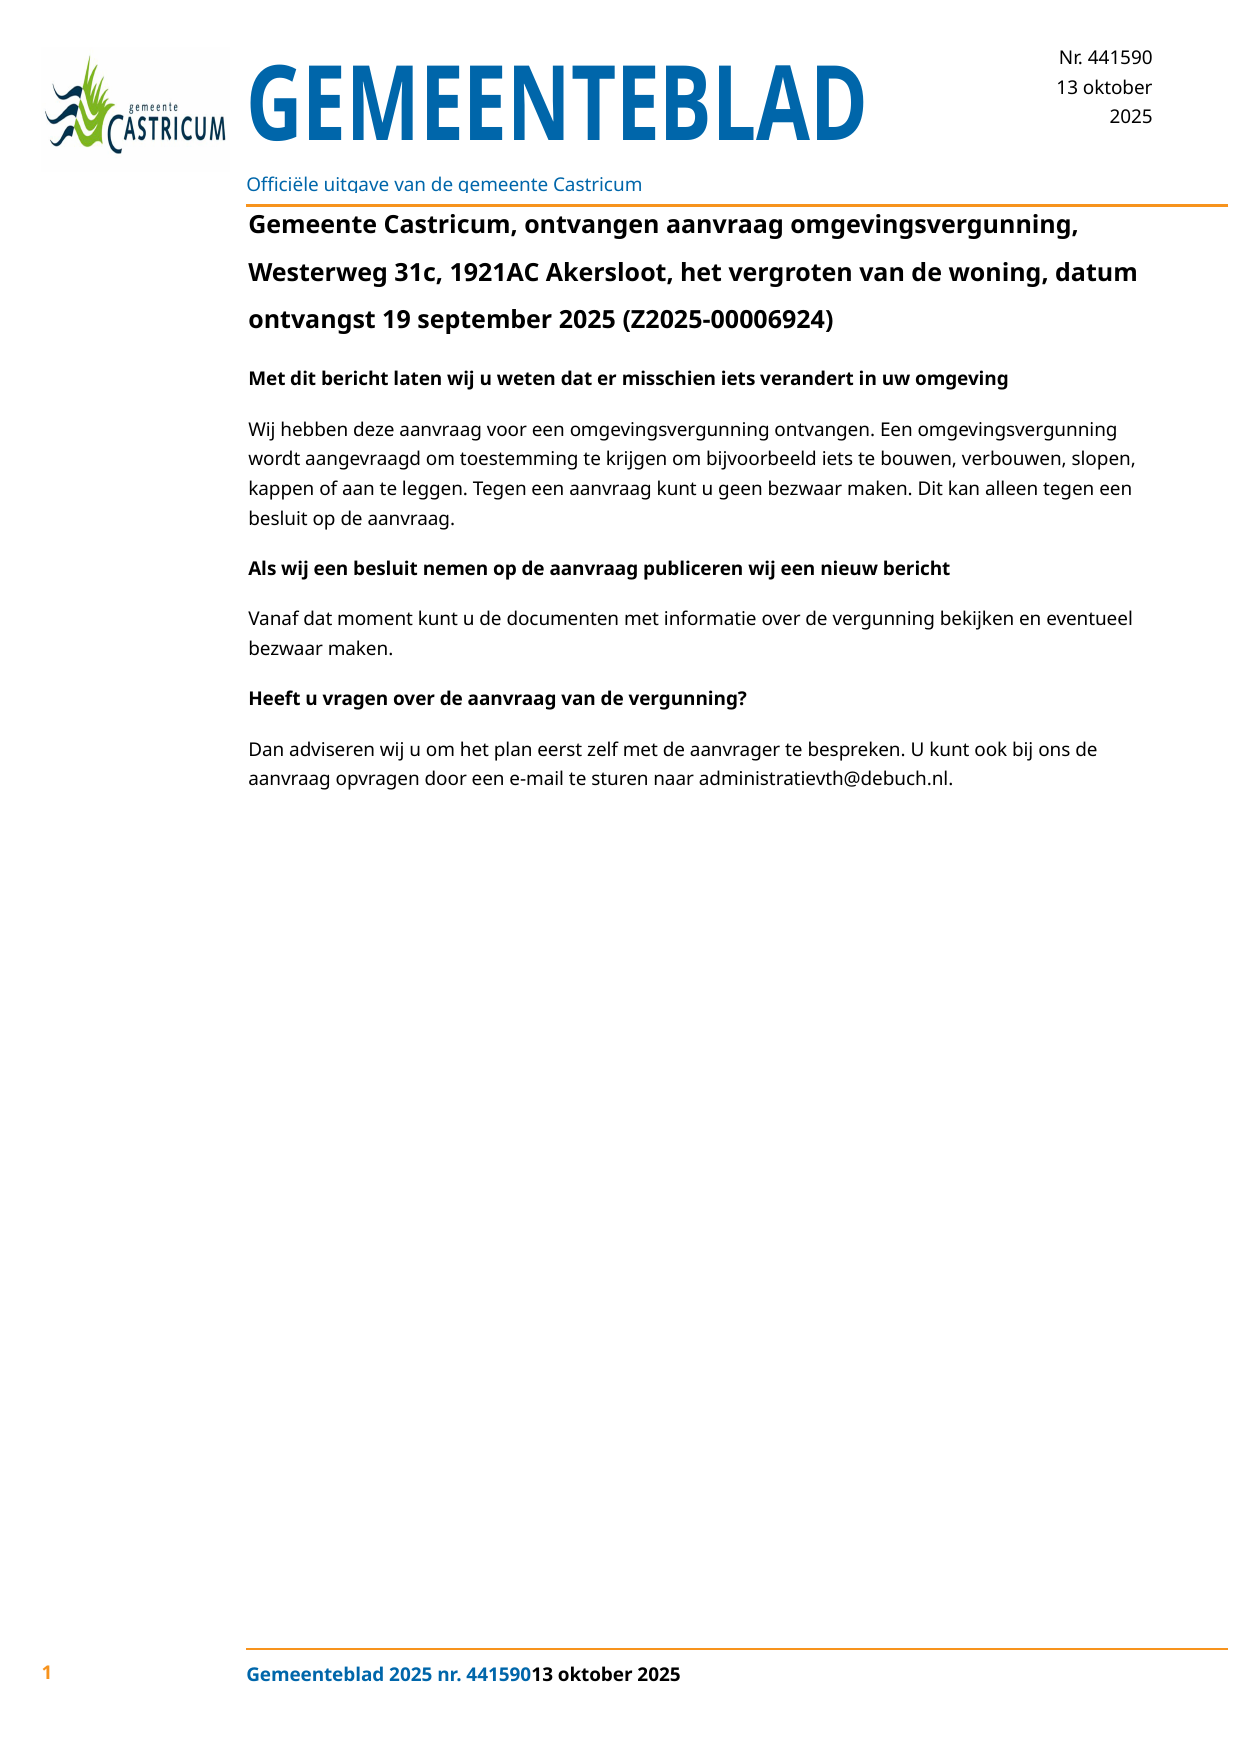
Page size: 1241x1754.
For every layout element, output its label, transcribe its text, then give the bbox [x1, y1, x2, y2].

text Gemeente Castricum, ontvangen aanvraag omgevingsvergunning, Westerweg 31c, 1921AC Akersloot, het vergroten van de woning, datum ontvangst 19 september 2025 (Z2025-00006924) [248, 207, 1152, 336]
text Als wij een besluit nemen op de aanvraag publiceren wij een nieuw bericht [248, 555, 1152, 581]
picture [41, 47, 231, 172]
text Met dit bericht laten wij u weten dat er misschien iets verandert in uw omgeving [248, 366, 1152, 391]
text Dan adviseren wij u om het plan eerst zelf met de aanvrager te bespreken. U kunt ook bij ons de aanvraag opvragen door een e-mail te sturen naar administratievth@debuch.nl. [248, 736, 1152, 791]
text Heeft u vragen over de aanvraag van de vergunning? [248, 686, 1152, 711]
text Wij hebben deze aanvraag voor een omgevingsvergunning ontvangen. Een omgevingsvergunning wordt aangevraagd om toestemming te krijgen om bijvoorbeeld iets te bouwen, verbouwen, slopen, kappen of aan te leggen. Tegen een aanvraag kunt u geen bezwaar maken. Dit kan alleen tegen een besluit op de aanvraag. [248, 416, 1152, 530]
text Vanaf dat moment kunt u de documenten met informatie over de vergunning bekijken en eventueel bezwaar maken. [248, 606, 1152, 661]
